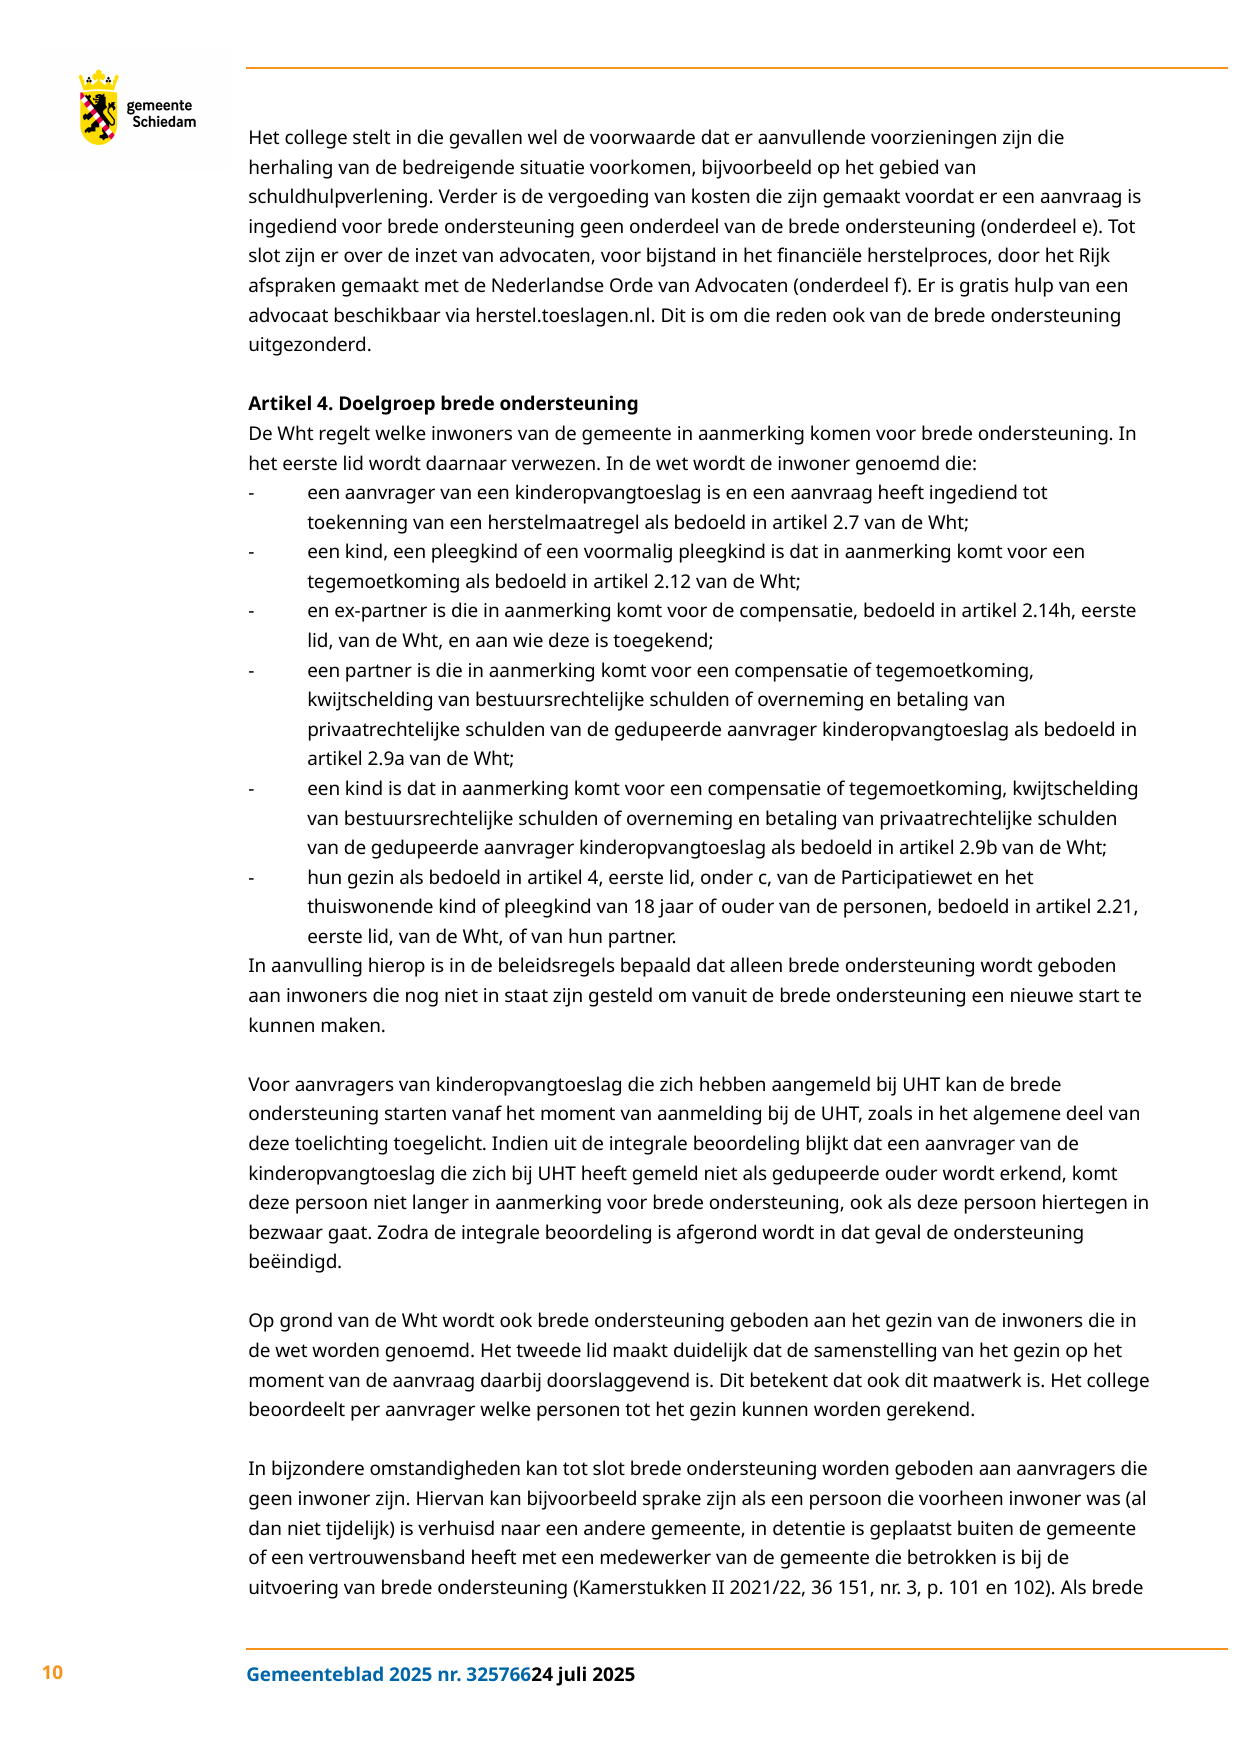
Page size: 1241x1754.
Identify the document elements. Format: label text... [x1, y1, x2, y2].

picture [41, 47, 231, 172]
text In aanvulling hierop is in de beleidsregels bepaald dat alleen brede ondersteuning wordt geboden aan inwoners die nog niet in staat zijn gesteld om vanuit de brede ondersteuning een nieuwe start te kunnen maken. [248, 953, 1152, 1038]
list een aanvrager van een kinderopvangtoeslag is en een aanvraag heeft ingediend tot toekenning van een herstelmaatregel als bedoeld in artikel 2.7 van de Wht; [248, 479, 1152, 535]
text Voor aanvragers van kinderopvangtoeslag die zich hebben aangemeld bij UHT kan de brede ondersteuning starten vanaf het moment van aanmelding bij de UHT, zoals in het algemene deel van deze toelichting toegelicht. Indien uit de integrale beoordeling blijkt dat een aanvrager van de kinderopvangtoeslag die zich bij UHT heeft gemeld niet als gedupeerde ouder wordt erkend, komt deze persoon niet langer in aanmerking voor brede ondersteuning, ook als deze persoon hiertegen in bezwaar gaat. Zodra de integrale beoordeling is afgerond wordt in dat geval de ondersteuning beëindigd. [248, 1071, 1152, 1274]
text Op grond van de Wht wordt ook brede ondersteuning geboden aan het gezin van de inwoners die in de wet worden genoemd. Het tweede lid maakt duidelijk dat de samenstelling van het gezin op het moment van de aanvraag daarbij doorslaggevend is. Dit betekent dat ook dit maatwerk is. Het college beoordeelt per aanvrager welke personen tot het gezin kunnen worden gerekend. [248, 1308, 1152, 1422]
list een kind is dat in aanmerking komt voor een compensatie of tegemoetkoming, kwijtschelding van bestuursrechtelijke schulden of overneming en betaling van privaatrechtelijke schulden van de gedupeerde aanvrager kinderopvangtoeslag als bedoeld in artikel 2.9b van de Wht; [248, 775, 1152, 860]
list een partner is die in aanmerking komt voor een compensatie of tegemoetkoming, kwijtschelding van bestuursrechtelijke schulden of overneming en betaling van privaatrechtelijke schulden van de gedupeerde aanvrager kinderopvangtoeslag als bedoeld in artikel 2.9a van de Wht; [248, 657, 1152, 771]
text Artikel 4. Doelgroep brede ondersteuning [248, 391, 1152, 416]
text Het college stelt in die gevallen wel de voorwaarde dat er aanvullende voorzieningen zijn die herhaling van de bedreigende situatie voorkomen, bijvoorbeeld op het gebied van schuldhulpverlening. Verder is de vergoeding van kosten die zijn gemaakt voordat er een aanvraag is ingediend voor brede ondersteuning geen onderdeel van de brede ondersteuning (onderdeel e). Tot slot zijn er over de inzet van advocaten, voor bijstand in het financiële herstelproces, door het Rijk afspraken gemaakt met de Nederlandse Orde van Advocaten (onderdeel f). Er is gratis hulp van een advocaat beschikbaar via herstel.toeslagen.nl. Dit is om die reden ook van de brede ondersteuning uitgezonderd. [248, 124, 1152, 357]
list en ex-partner is die in aanmerking komt voor de compensatie, bedoeld in artikel 2.14h, eerste lid, van de Wht, en aan wie deze is toegekend; [248, 598, 1152, 653]
text De Wht regelt welke inwoners van de gemeente in aanmerking komen voor brede ondersteuning. In het eerste lid wordt daarnaar verwezen. In de wet wordt de inwoner genoemd die: [248, 420, 1152, 476]
list hun gezin als bedoeld in artikel 4, eerste lid, onder c, van de Participatiewet en het thuiswonende kind of pleegkind van 18 jaar of ouder van de personen, bedoeld in artikel 2.21, eerste lid, van de Wht, of van hun partner. [248, 864, 1152, 949]
list een kind, een pleegkind of een voormalig pleegkind is dat in aanmerking komt voor een tegemoetkoming als bedoeld in artikel 2.12 van de Wht; [248, 538, 1152, 594]
text In bijzondere omstandigheden kan tot slot brede ondersteuning worden geboden aan aanvragers die geen inwoner zijn. Hiervan kan bijvoorbeeld sprake zijn als een persoon die voorheen inwoner was (al dan niet tijdelijk) is verhuisd naar een andere gemeente, in detentie is geplaatst buiten de gemeente of een vertrouwensband heeft met een medewerker van de gemeente die betrokken is bij de uitvoering van brede ondersteuning (Kamerstukken II 2021/22, 36 151, nr. 3, p. 101 en 102). Als brede [248, 1456, 1152, 1600]
